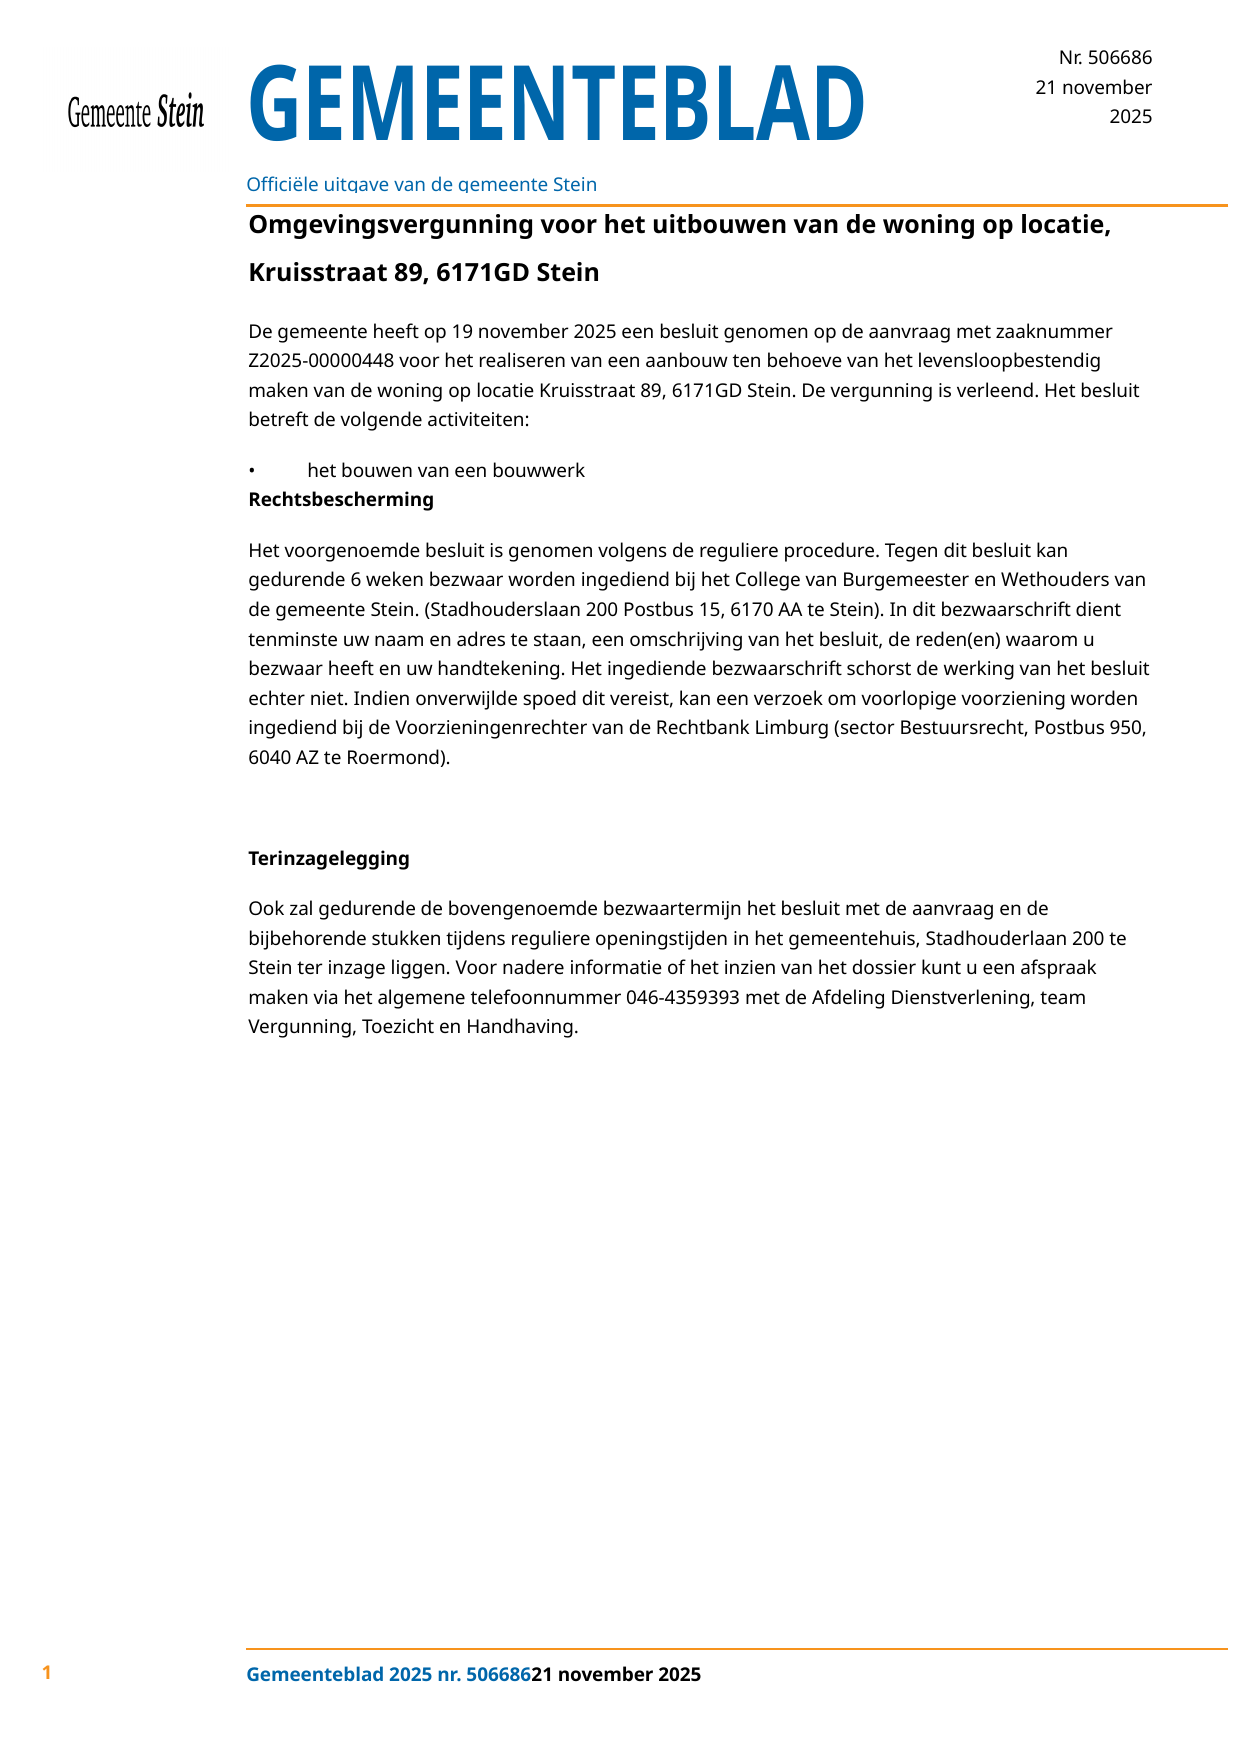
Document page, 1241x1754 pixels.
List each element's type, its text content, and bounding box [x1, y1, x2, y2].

text Omgevingsvergunning voor het uitbouwen van de woning op locatie, Kruisstraat 89, 6171GD Stein [248, 207, 1152, 288]
text Ook zal gedurende de bovengenoemde bezwaartermijn het besluit met de aanvraag en de bijbehorende stukken tijdens reguliere openingstijden in het gemeentehuis, Stadhouderlaan 200 te Stein ter inzage liggen. Voor nadere informatie of het inzien van het dossier kunt u een afspraak maken via het algemene telefoonnummer 046-4359393 met de Afdeling Dienstverlening, team Vergunning, Toezicht en Handhaving. [248, 895, 1152, 1039]
picture [41, 47, 231, 172]
text Het voorgenoemde besluit is genomen volgens de reguliere procedure. Tegen dit besluit kan gedurende 6 weken bezwaar worden ingediend bij het College van Burgemeester en Wethouders van de gemeente Stein. (Stadhouderslaan 200 Postbus 15, 6170 AA te Stein). In dit bezwaarschrift dient tenminste uw naam en adres te staan, een omschrijving van het besluit, de reden(en) waarom u bezwaar heeft en uw handtekening. Het ingediende bezwaarschrift schorst de werking van het besluit echter niet. Indien onverwijlde spoed dit vereist, kan een verzoek om voorlopige voorziening worden ingediend bij de Voorzieningenrechter van de Rechtbank Limburg (sector Bestuursrecht, Postbus 950, 6040 AZ te Roermond). [248, 537, 1152, 770]
text Rechtsbescherming [248, 487, 1152, 512]
text De gemeente heeft op 19 november 2025 een besluit genomen op de aanvraag met zaaknummer Z2025-00000448 voor het realiseren van een aanbouw ten behoeve van het levensloopbestendig maken van de woning op locatie Kruisstraat 89, 6171GD Stein. De vergunning is verleend. Het besluit betreft de volgende activiteiten: [248, 318, 1152, 432]
text Terinzagelegging [248, 845, 1152, 871]
list het bouwen van een bouwwerk [248, 457, 1152, 483]
